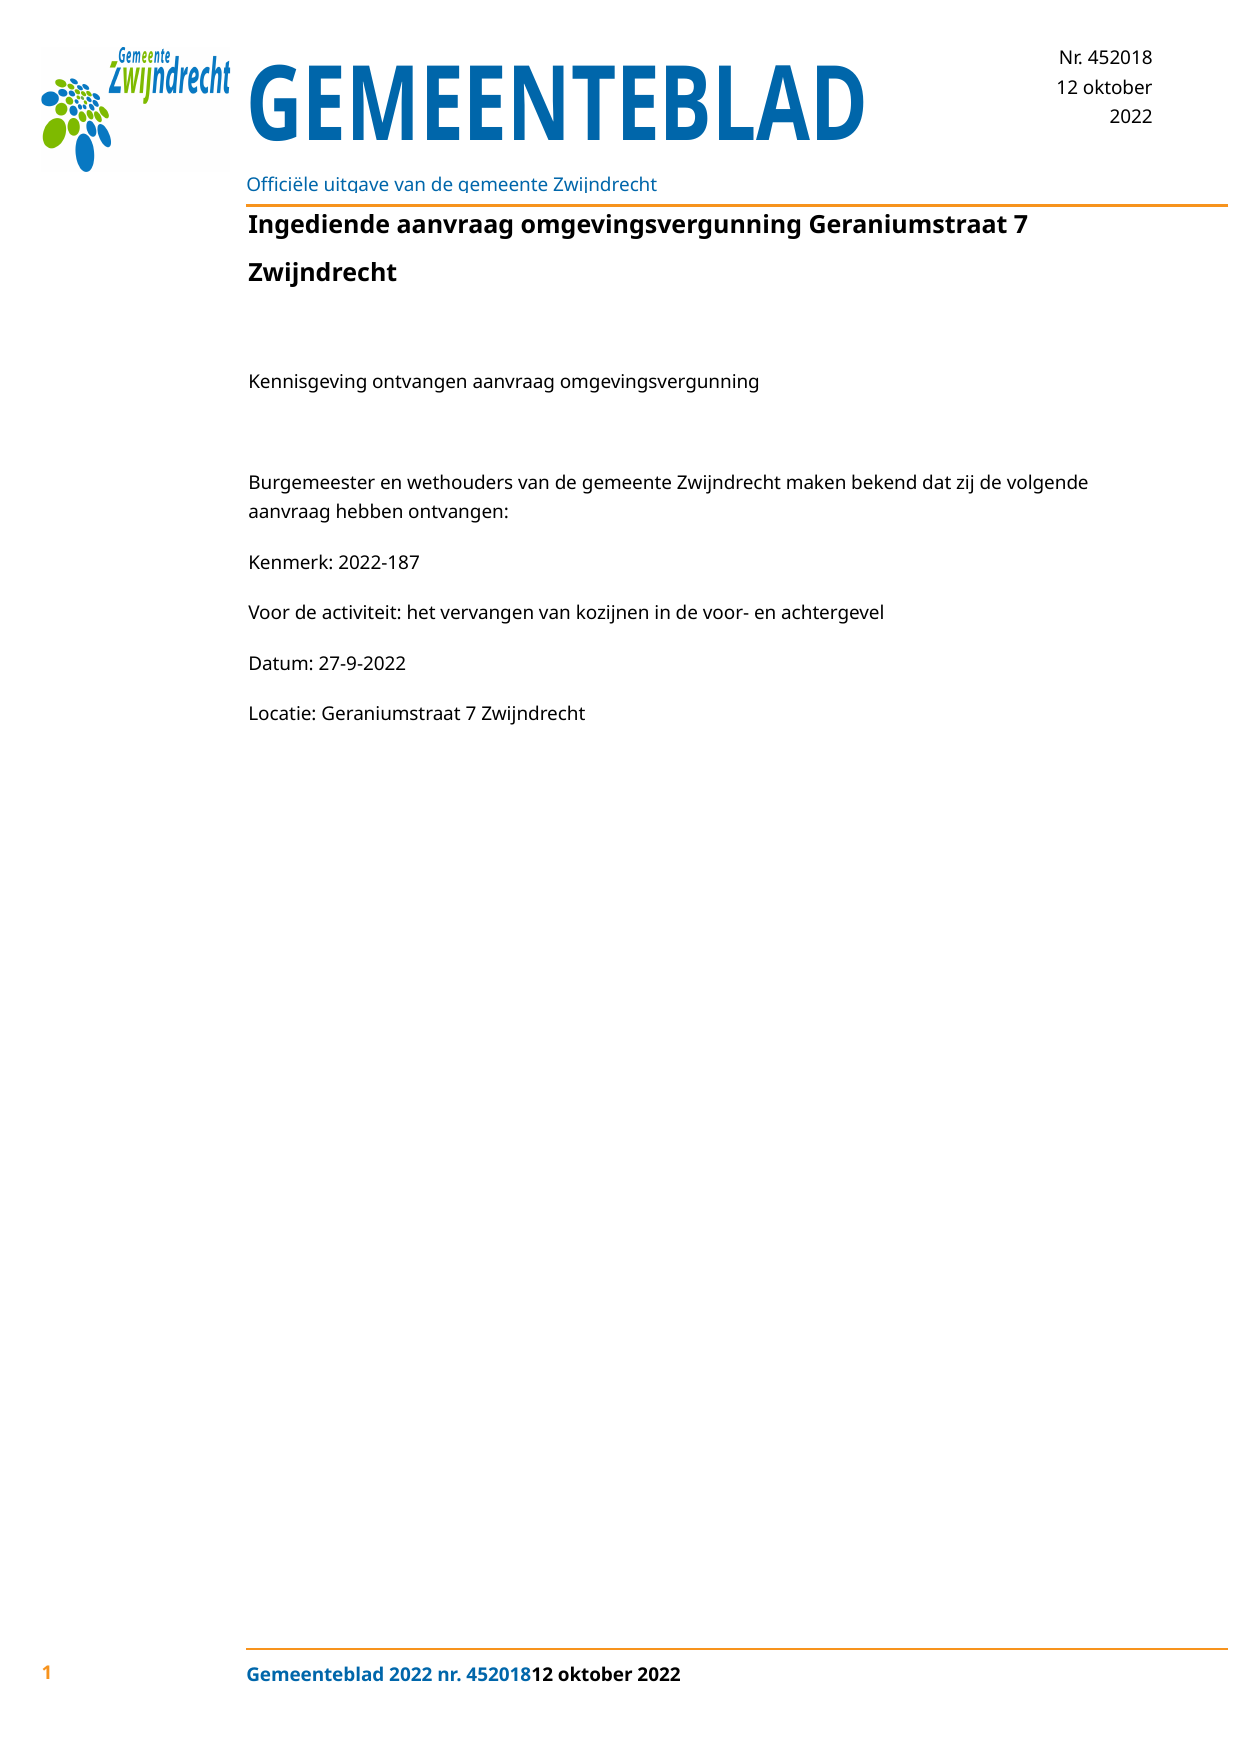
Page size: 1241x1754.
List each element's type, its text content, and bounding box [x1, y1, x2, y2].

text Kennisgeving ontvangen aanvraag omgevingsvergunning [248, 368, 1152, 394]
text Ingediende aanvraag omgevingsvergunning Geraniumstraat 7 Zwijndrecht [248, 207, 1152, 288]
text Burgemeester en wethouders van de gemeente Zwijndrecht maken bekend dat zij de volgende aanvraag hebben ontvangen: [248, 469, 1152, 524]
text Locatie: Geraniumstraat 7 Zwijndrecht [248, 700, 1152, 726]
text Kenmerk: 2022-187 [248, 549, 1152, 575]
picture [41, 47, 231, 172]
text Voor de activiteit: het vervangen van kozijnen in de voor- en achtergevel [248, 599, 1152, 625]
text Datum: 27-9-2022 [248, 650, 1152, 676]
